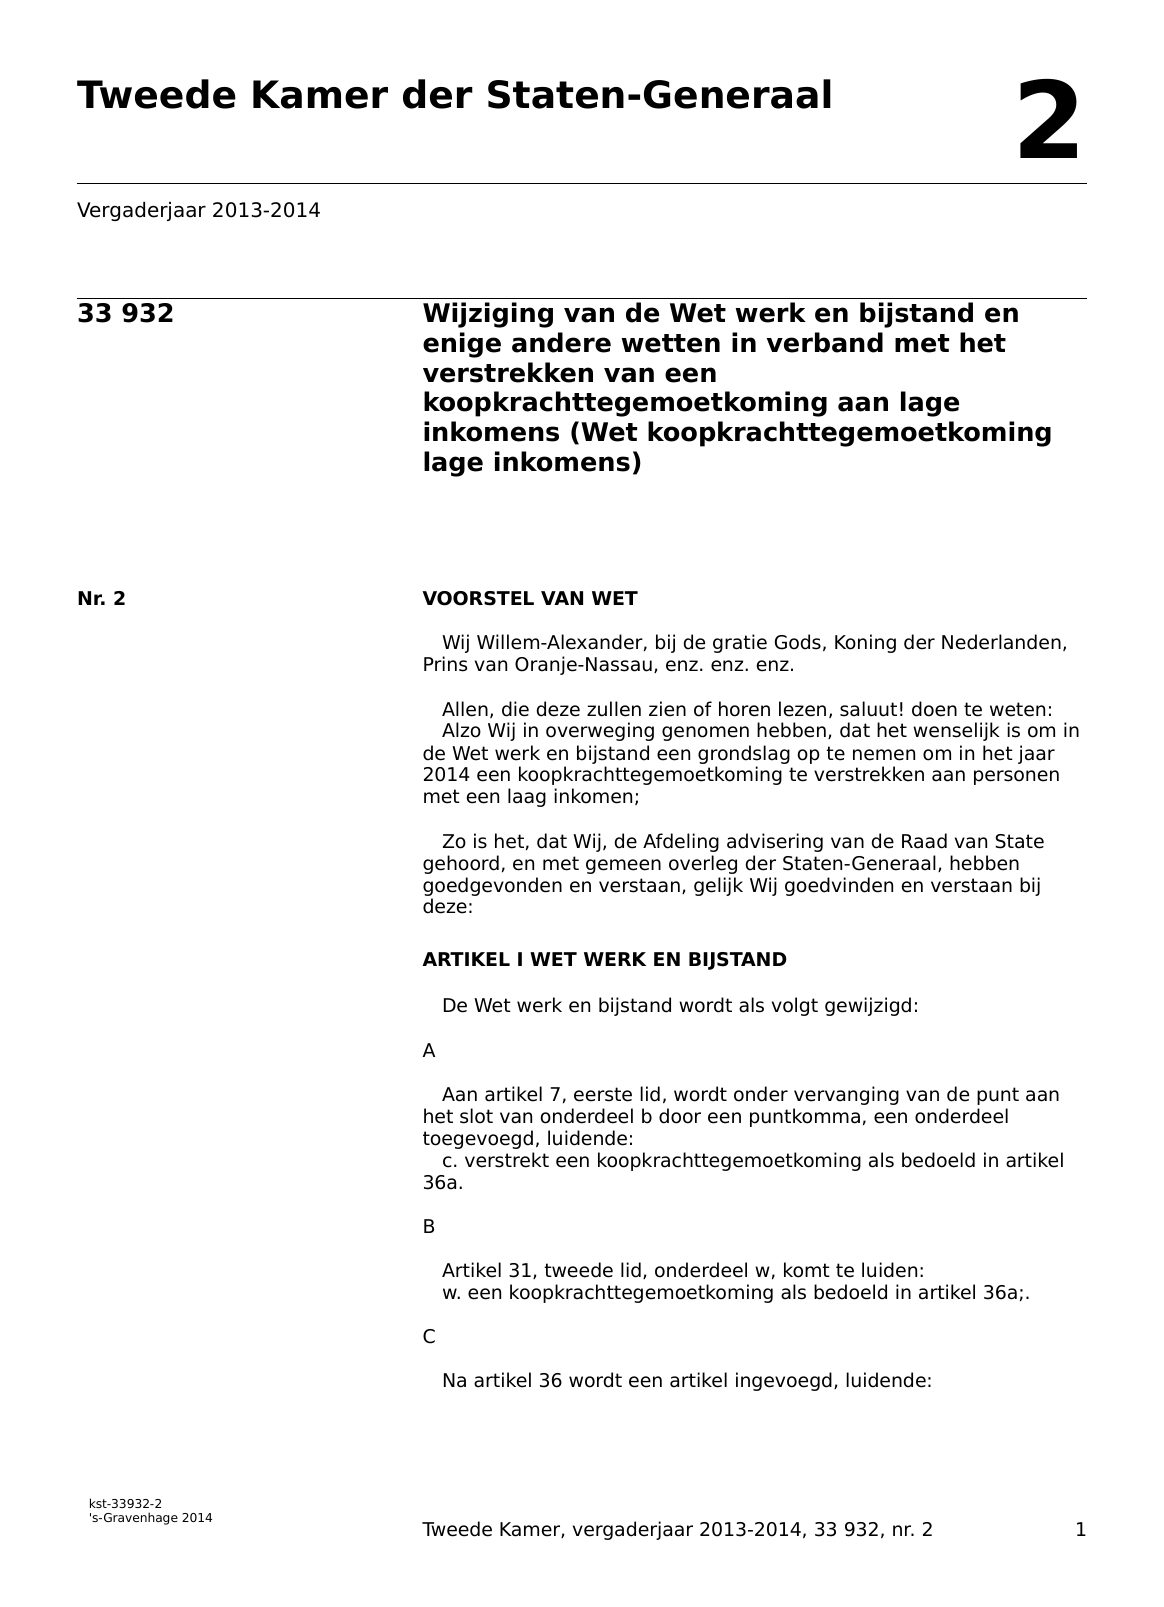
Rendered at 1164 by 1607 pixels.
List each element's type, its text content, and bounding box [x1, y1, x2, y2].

text 's-Gravenhage 2014 [88, 1511, 323, 1525]
text C [422, 1326, 1087, 1348]
text Aan artikel 7, eerste lid, wordt onder vervanging van de punt aan het slot van onderdeel b door een puntkomma, een onderdeel toegevoegd, luidende: [422, 1084, 1087, 1150]
subtitle ARTIKEL I WET WERK EN BIJSTAND [422, 948, 1087, 970]
text A [422, 1039, 1087, 1062]
subtitle 33 932 Wijziging van de Wet werk en bijstand en enige andere wetten in verband met het verstrekken van een koopkrachttegemoetkoming aan lage inkomens (Wet koopkrachttegemoetkoming lage inkomens) [77, 299, 1087, 477]
text Alzo Wij in overweging genomen hebben, dat het wenselijk is om in de Wet werk en bijstand een grondslag op te nemen om in het jaar 2014 een koopkrachttegemoetkoming te verstrekken aan personen met een laag inkomen; [422, 720, 1087, 808]
text Allen, die deze zullen zien of horen lezen, saluut! doen te weten: [422, 698, 1087, 720]
text B [422, 1216, 1087, 1238]
table_cell Vergaderjaar 2013-2014 [77, 184, 1087, 298]
subtitle Nr. 2 VOORSTEL VAN WET [77, 588, 1087, 610]
text w. een koopkrachttegemoetkoming als bedoeld in artikel 36a;. [422, 1282, 1087, 1304]
text Na artikel 36 wordt een artikel ingevoegd, luidende: [422, 1370, 1087, 1392]
text Zo is het, dat Wij, de Afdeling advisering van de Raad van State gehoord, en met gemeen overleg der Staten-Generaal, hebben goedgevonden en verstaan, gelijk Wij goedvinden en verstaan bij deze: [422, 831, 1087, 918]
text kst-33932-2 [88, 1497, 323, 1511]
text c. verstrekt een koopkrachttegemoetkoming als bedoeld in artikel 36a. [422, 1150, 1087, 1194]
text Artikel 31, tweede lid, onderdeel w, komt te luiden: [422, 1260, 1087, 1282]
table_header Tweede Kamer der Staten-Generaal [77, 59, 886, 183]
table_header 2 [886, 59, 1087, 183]
text De Wet werk en bijstand wordt als volgt gewijzigd: [422, 995, 1087, 1017]
text Wij Willem-Alexander, bij de gratie Gods, Koning der Nederlanden, Prins van Oranje-Nassau, enz. enz. enz. [422, 632, 1087, 676]
